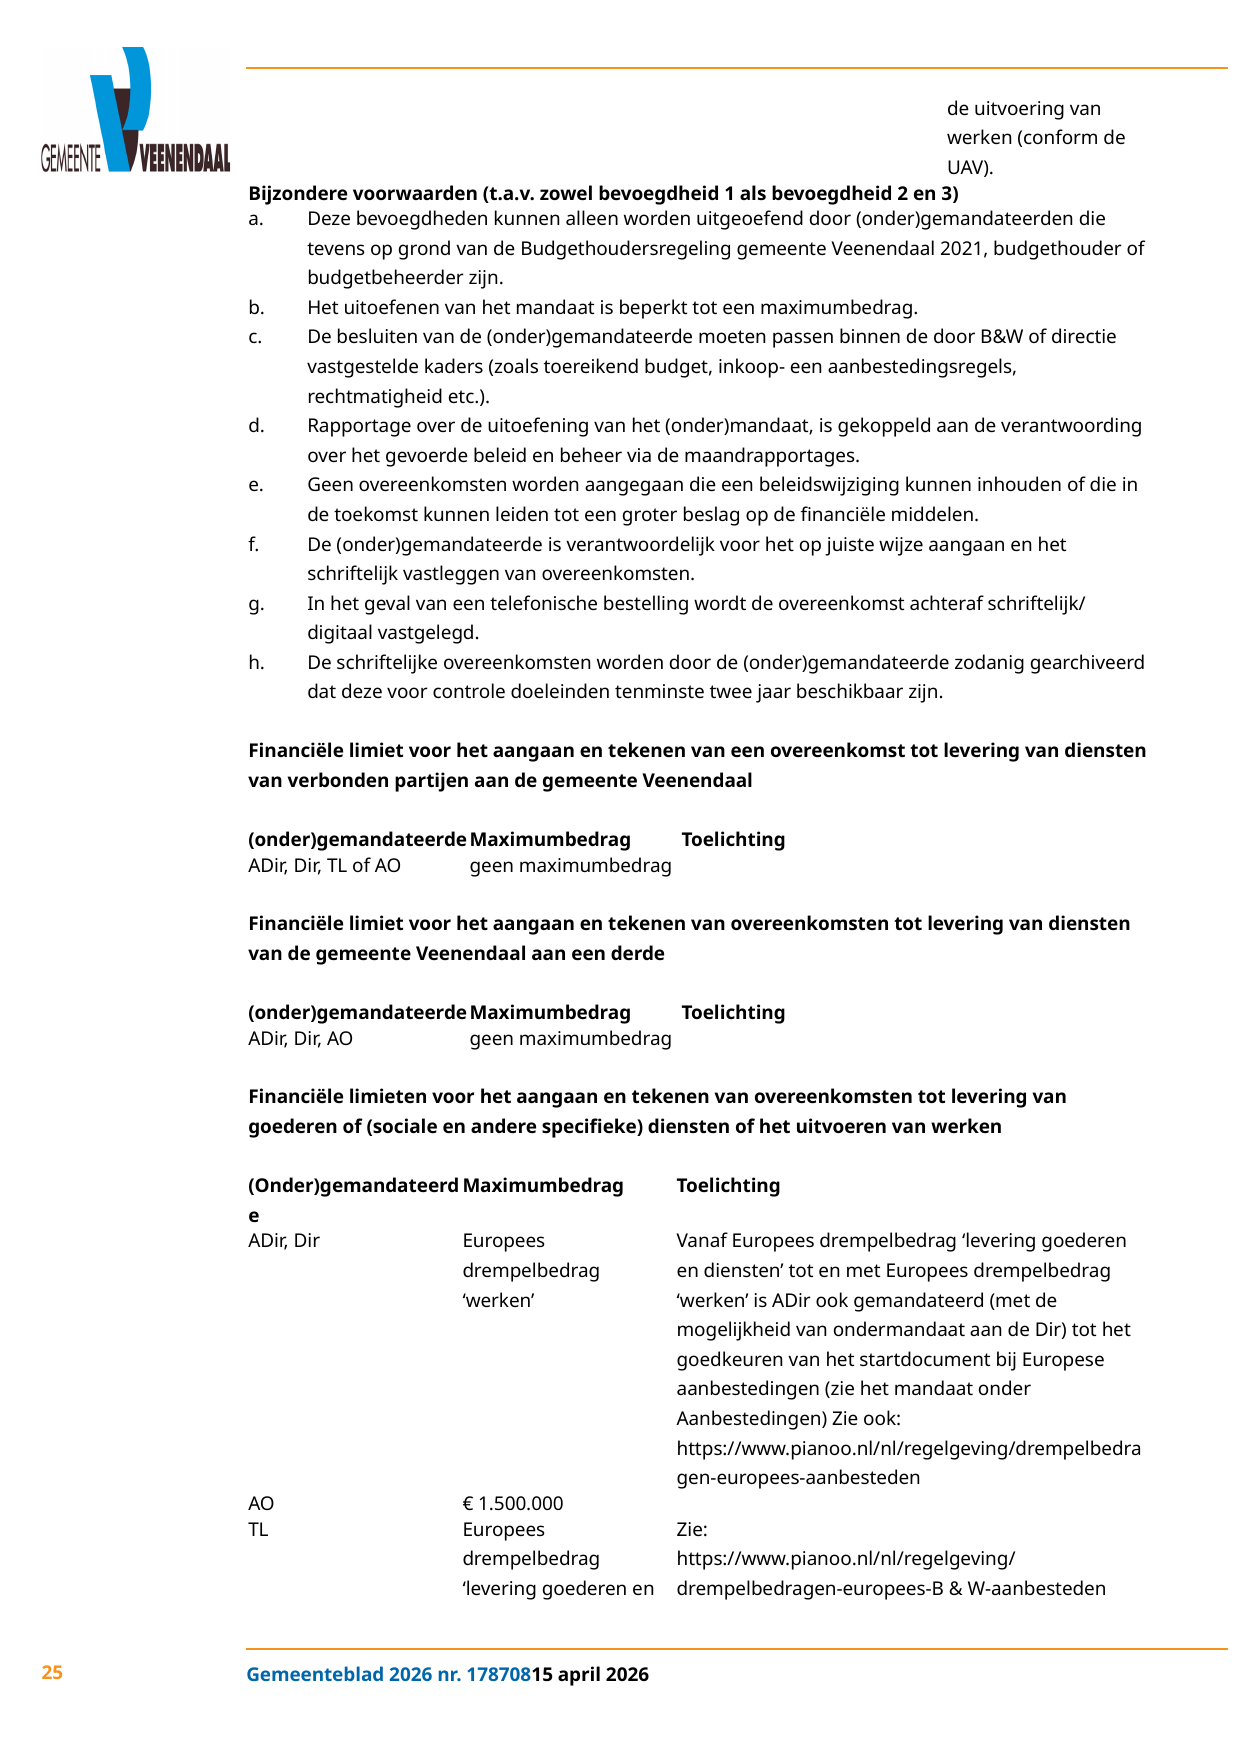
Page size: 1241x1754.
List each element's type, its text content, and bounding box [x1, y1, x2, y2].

table_cell [387, 95, 531, 180]
table_cell AO [248, 1490, 462, 1516]
table_header Toelichting [681, 826, 1152, 852]
table_cell [531, 95, 670, 180]
picture [41, 47, 130, 172]
picture [123, 47, 231, 172]
table_cell € 1.500.000 [462, 1490, 676, 1516]
table_cell Bijzondere voorwaarden (t.a.v. zowel bevoegdheid 1 als bevoegdheid 2 en 3) [248, 180, 1152, 205]
table_header (Onder)gemandateerde [248, 1173, 462, 1228]
table_header (onder)gemandateerde [248, 999, 469, 1025]
table_header Maximumbedrag [462, 1173, 676, 1228]
table_header Maximumbedrag [469, 999, 681, 1025]
table_cell [248, 95, 387, 180]
table_cell [808, 95, 947, 180]
table_cell Europees drempelbedrag ‘levering goederen en [462, 1516, 676, 1601]
text Financiële limiet voor het aangaan en tekenen van overeenkomsten tot levering van diensten van de gemeente Veenendaal aan een derde [248, 910, 1152, 966]
table_cell Deze bevoegdheden kunnen alleen worden uitgeoefend door (onder)gemandateerden die tevens op grond van de Budgethoudersregeling gemeente Veenendaal 2021, budgethouder of budgetbeheerder zijn. Het uitoefenen van het mandaat is beperkt tot een maximumbedrag. De besluiten van de (onder)gemandateerde moeten passen binnen de door B&W of directie vastgestelde kaders (zoals toereikend budget, inkoop- een aanbestedingsregels, rechtmatigheid etc.). Rapportage over de uitoefening van het (onder)mandaat, is gekoppeld aan de verantwoording over het gevoerde beleid en beheer via de maandrapportages. Geen overeenkomsten worden aangegaan die een beleidswijziging kunnen inhouden of die in de toekomst kunnen leiden tot een groter beslag op de financiële middelen. De (onder)gemandateerde is verantwoordelijk voor het op juiste wijze aangaan en het schriftelijk vastleggen van overeenkomsten. In het geval van een telefonische bestelling wordt de overeenkomst achteraf schriftelijk/ digitaal vastgelegd. De schriftelijke overeenkomsten worden door de (onder)gemandateerde zodanig gearchiveerd dat deze voor controle doeleinden tenminste twee jaar beschikbaar zijn. [248, 205, 1152, 704]
table_header Toelichting [676, 1173, 1152, 1228]
table_header Maximumbedrag [469, 826, 681, 852]
table_cell Europees drempelbedrag ‘werken’ [462, 1228, 676, 1490]
table_cell geen maximumbedrag [469, 1025, 681, 1051]
text Financiële limiet voor het aangaan en tekenen van een overeenkomst tot levering van diensten van verbonden partijen aan de gemeente Veenendaal [248, 737, 1152, 793]
table_cell TL [248, 1516, 462, 1601]
table_header (onder)gemandateerde [248, 826, 469, 852]
table_cell [681, 1025, 1152, 1051]
table_cell ADir, Dir [248, 1228, 462, 1490]
text Financiële limieten voor het aangaan en tekenen van overeenkomsten tot levering van goederen of (sociale en andere specifieke) diensten of het uitvoeren van werken [248, 1083, 1152, 1139]
table_cell de uitvoering van werken (conform de UAV). [947, 95, 1152, 180]
table_cell Zie: https://www.pianoo.nl/nl/regelgeving/drempelbedragen-europees-B & W-aanbesteden [676, 1516, 1152, 1601]
table_cell geen maximumbedrag [469, 852, 681, 878]
table_header Toelichting [681, 999, 1152, 1025]
table_cell [676, 1490, 1152, 1516]
table_cell ADir, Dir, AO [248, 1025, 469, 1051]
table_cell ADir, Dir, TL of AO [248, 852, 469, 878]
table_cell [681, 852, 1152, 878]
table_cell Vanaf Europees drempelbedrag ‘levering goederen en diensten’ tot en met Europees drempelbedrag ‘werken’ is ADir ook gemandateerd (met de mogelijkheid van ondermandaat aan de Dir) tot het goedkeuren van het startdocument bij Europese aanbestedingen (zie het mandaat onder Aanbestedingen) Zie ook: https://www.pianoo.nl/nl/regelgeving/drempelbedragen-europees-aanbesteden [676, 1228, 1152, 1490]
table_cell [670, 95, 808, 180]
